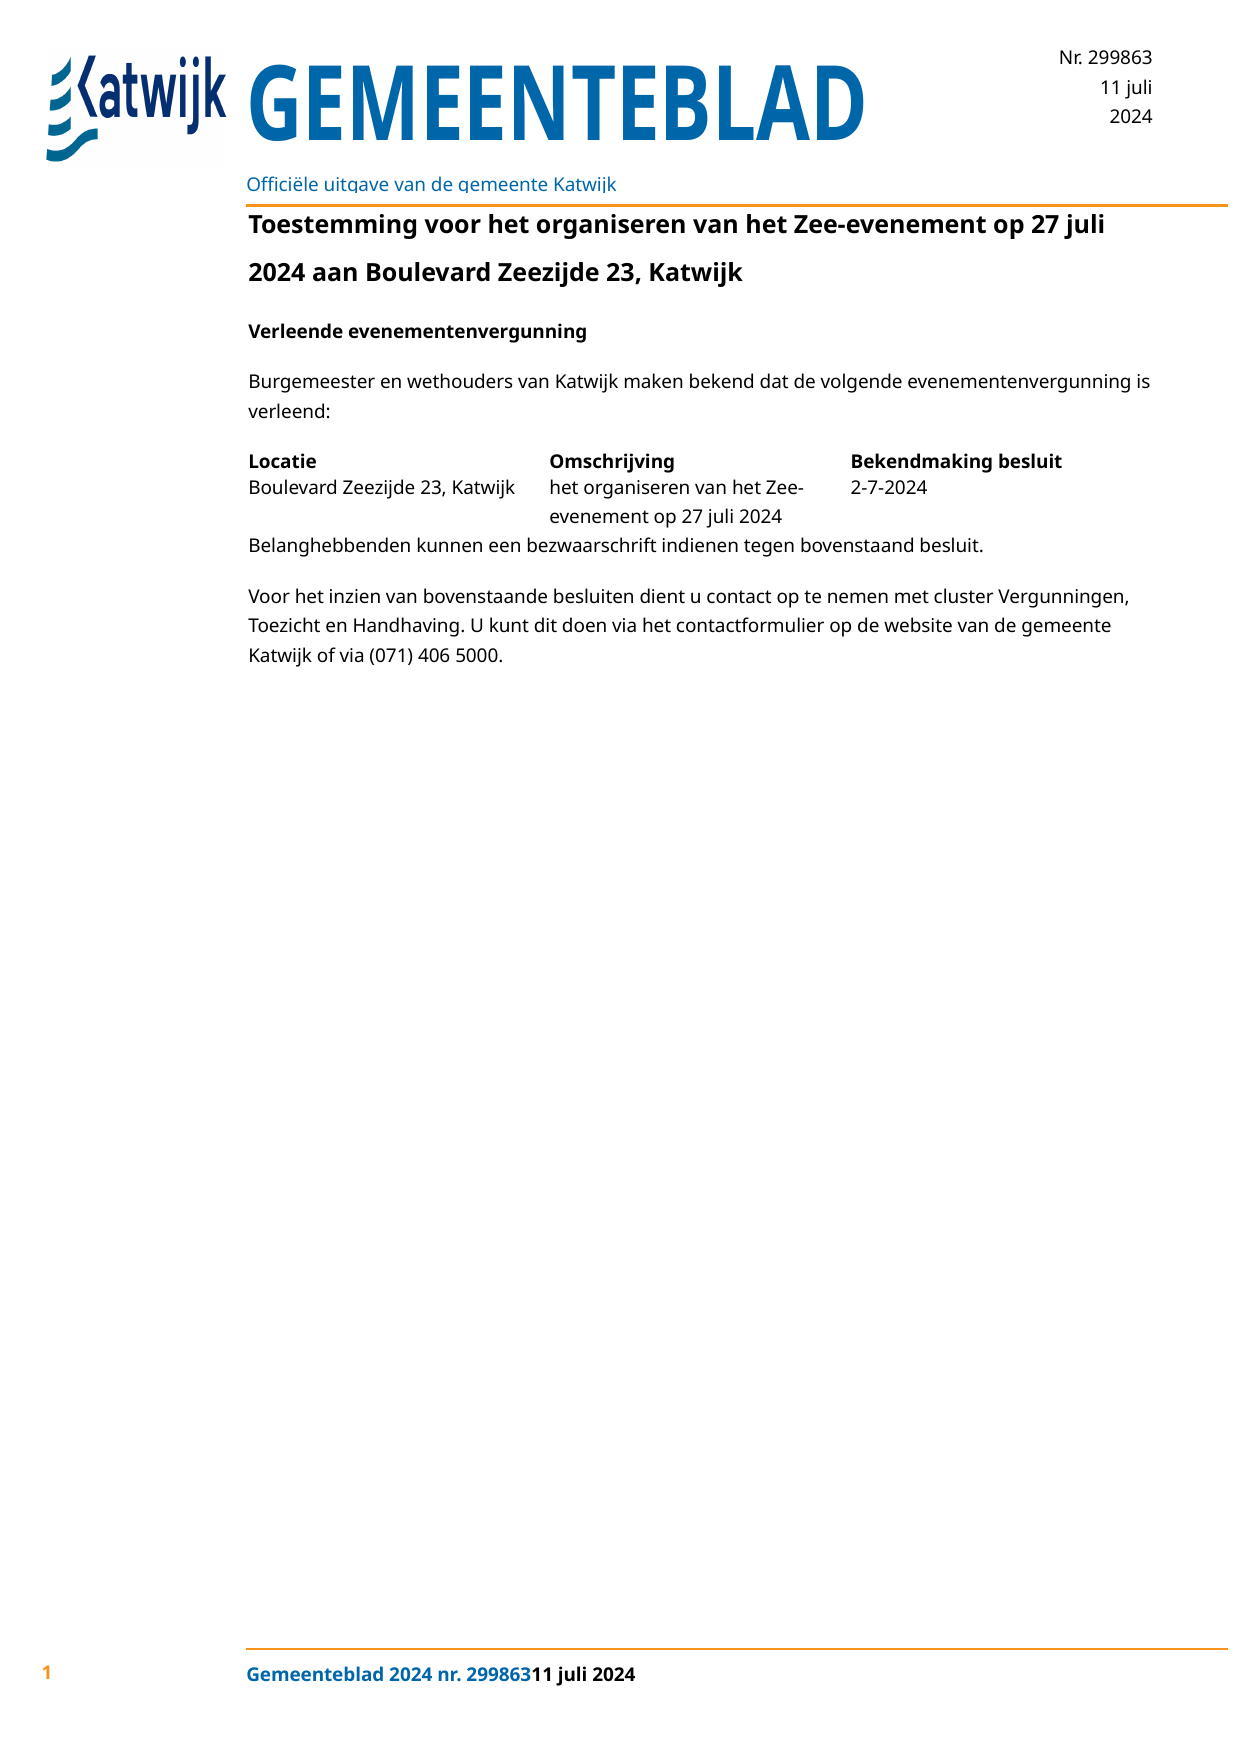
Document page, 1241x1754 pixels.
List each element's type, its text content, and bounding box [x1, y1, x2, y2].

table_cell het organiseren van het Zee-evenement op 27 juli 2024 [549, 474, 850, 529]
table_cell 2-7-2024 [850, 474, 1152, 529]
text Belanghebbenden kunnen een bezwaarschrift indienen tegen bovenstaand besluit. [248, 533, 1152, 558]
table_header Locatie [248, 449, 549, 474]
text Voor het inzien van bovenstaande besluiten dient u contact op te nemen met cluster Vergunningen, Toezicht en Handhaving. U kunt dit doen via het contactformulier op de website van de gemeente Katwijk of via (071) 406 5000. [248, 583, 1152, 668]
table_header Bekendmaking besluit [850, 449, 1152, 474]
table_header Omschrijving [549, 449, 850, 474]
text Burgemeester en wethouders van Katwijk maken bekend dat de volgende evenementenvergunning is verleend: [248, 368, 1152, 424]
table_cell Boulevard Zeezijde 23, Katwijk [248, 474, 549, 529]
picture [41, 47, 231, 172]
text Toestemming voor het organiseren van het Zee-evenement op 27 juli 2024 aan Boulevard Zeezijde 23, Katwijk [248, 207, 1152, 288]
text Verleende evenementenvergunning [248, 318, 1152, 344]
